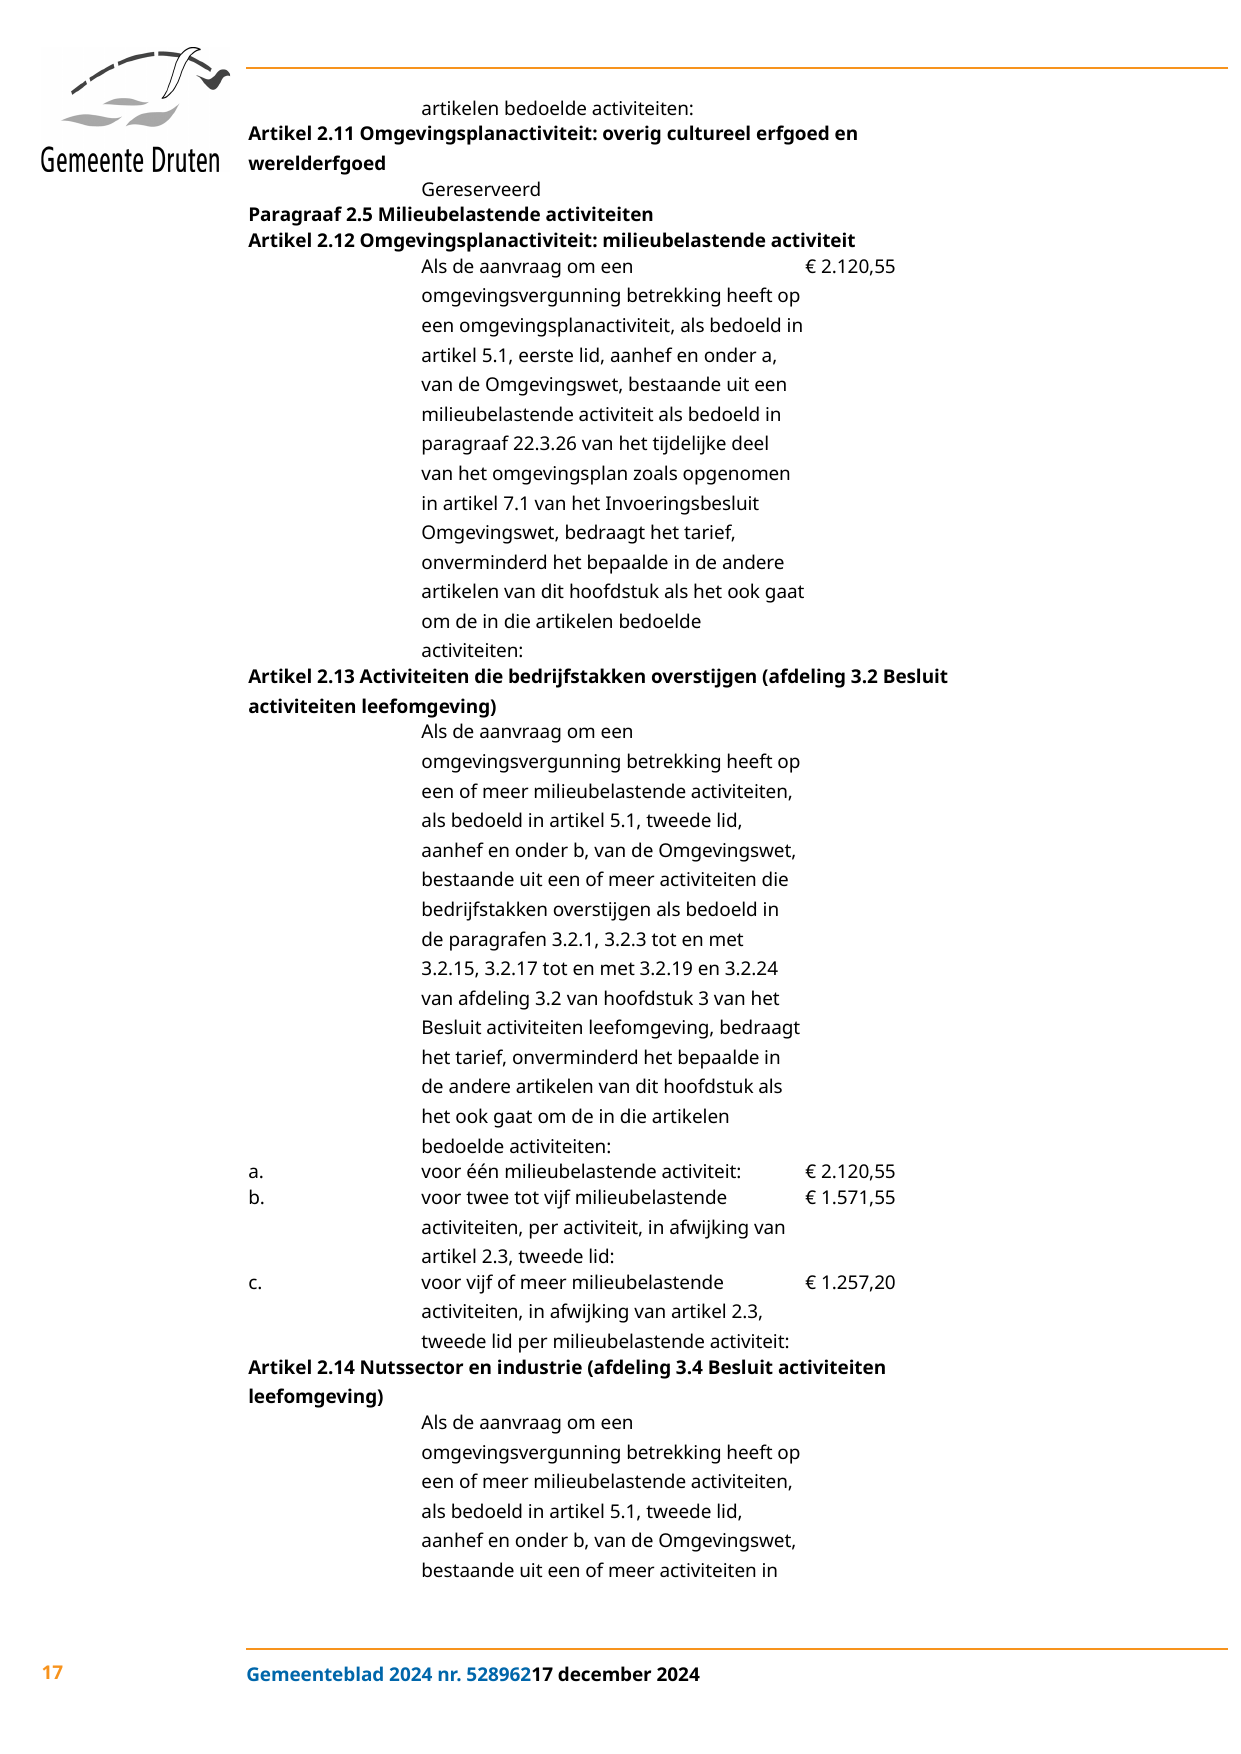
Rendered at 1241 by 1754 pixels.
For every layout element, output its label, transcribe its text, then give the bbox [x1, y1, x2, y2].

table_cell € 2.120,55 [805, 1159, 978, 1184]
table_cell [979, 1269, 1152, 1354]
table_cell [805, 176, 978, 202]
picture [41, 47, 231, 172]
table_cell artikelen bedoelde activiteiten: [421, 95, 805, 121]
table_cell b. [248, 1184, 421, 1269]
table_cell [805, 95, 978, 121]
table_cell [248, 176, 421, 202]
table_cell Artikel 2.13 Activiteiten die bedrijfstakken overstijgen (afdeling 3.2 Besluit activiteiten leefomgeving) [248, 663, 978, 719]
table_cell [805, 719, 978, 1158]
table_cell a. [248, 1159, 421, 1184]
table_cell Als de aanvraag om een omgevingsvergunning betrekking heeft op een of meer milieubelastende activiteiten, als bedoeld in artikel 5.1, tweede lid, aanhef en onder b, van de Omgevingswet, bestaande uit een of meer activiteiten in [421, 1409, 805, 1583]
table_cell Paragraaf 2.5 Milieubelastende activiteiten [248, 202, 1152, 227]
table_cell c. [248, 1269, 421, 1354]
table_cell [979, 176, 1152, 202]
table_cell € 1.257,20 [805, 1269, 978, 1354]
table_cell Artikel 2.12 Omgevingsplanactiviteit: milieubelastende activiteit [248, 227, 978, 253]
table_cell [979, 1184, 1152, 1269]
table_cell Als de aanvraag om een omgevingsvergunning betrekking heeft op een of meer milieubelastende activiteiten, als bedoeld in artikel 5.1, tweede lid, aanhef en onder b, van de Omgevingswet, bestaande uit een of meer activiteiten die bedrijfstakken overstijgen als bedoeld in de paragrafen 3.2.1, 3.2.3 tot en met 3.2.15, 3.2.17 tot en met 3.2.19 en 3.2.24 van afdeling 3.2 van hoofdstuk 3 van het Besluit activiteiten leefomgeving, bedraagt het tarief, onverminderd het bepaalde in de andere artikelen van dit hoofdstuk als het ook gaat om de in die artikelen bedoelde activiteiten: [421, 719, 805, 1158]
table_cell [979, 719, 1152, 1158]
table_cell [248, 719, 421, 1158]
table_cell € 2.120,55 [805, 253, 978, 663]
table_cell [979, 1159, 1152, 1184]
table_cell Gereserveerd [421, 176, 805, 202]
table_cell voor één milieubelastende activiteit: [421, 1159, 805, 1184]
table_cell [805, 1409, 978, 1583]
table_cell [979, 95, 1152, 121]
table_cell Als de aanvraag om een omgevingsvergunning betrekking heeft op een omgevingsplanactiviteit, als bedoeld in artikel 5.1, eerste lid, aanhef en onder a, van de Omgevingswet, bestaande uit een milieubelastende activiteit als bedoeld in paragraaf 22.3.26 van het tijdelijke deel van het omgevingsplan zoals opgenomen in artikel 7.1 van het Invoeringsbesluit Omgevingswet, bedraagt het tarief, onverminderd het bepaalde in de andere artikelen van dit hoofdstuk als het ook gaat om de in die artikelen bedoelde activiteiten: [421, 253, 805, 663]
table_cell voor vijf of meer milieubelastende activiteiten, in afwijking van artikel 2.3, tweede lid per milieubelastende activiteit: [421, 1269, 805, 1354]
table_cell [979, 253, 1152, 663]
table_cell [248, 95, 421, 121]
table_cell Artikel 2.11 Omgevingsplanactiviteit: overig cultureel erfgoed en werelderfgoed [248, 121, 978, 176]
table_cell voor twee tot vijf milieubelastende activiteiten, per activiteit, in afwijking van artikel 2.3, tweede lid: [421, 1184, 805, 1269]
table_cell [248, 253, 421, 663]
table_cell [248, 1409, 421, 1583]
table_cell € 1.571,55 [805, 1184, 978, 1269]
table_cell [979, 1409, 1152, 1583]
table_cell Artikel 2.14 Nutssector en industrie (afdeling 3.4 Besluit activiteiten leefomgeving) [248, 1354, 978, 1409]
